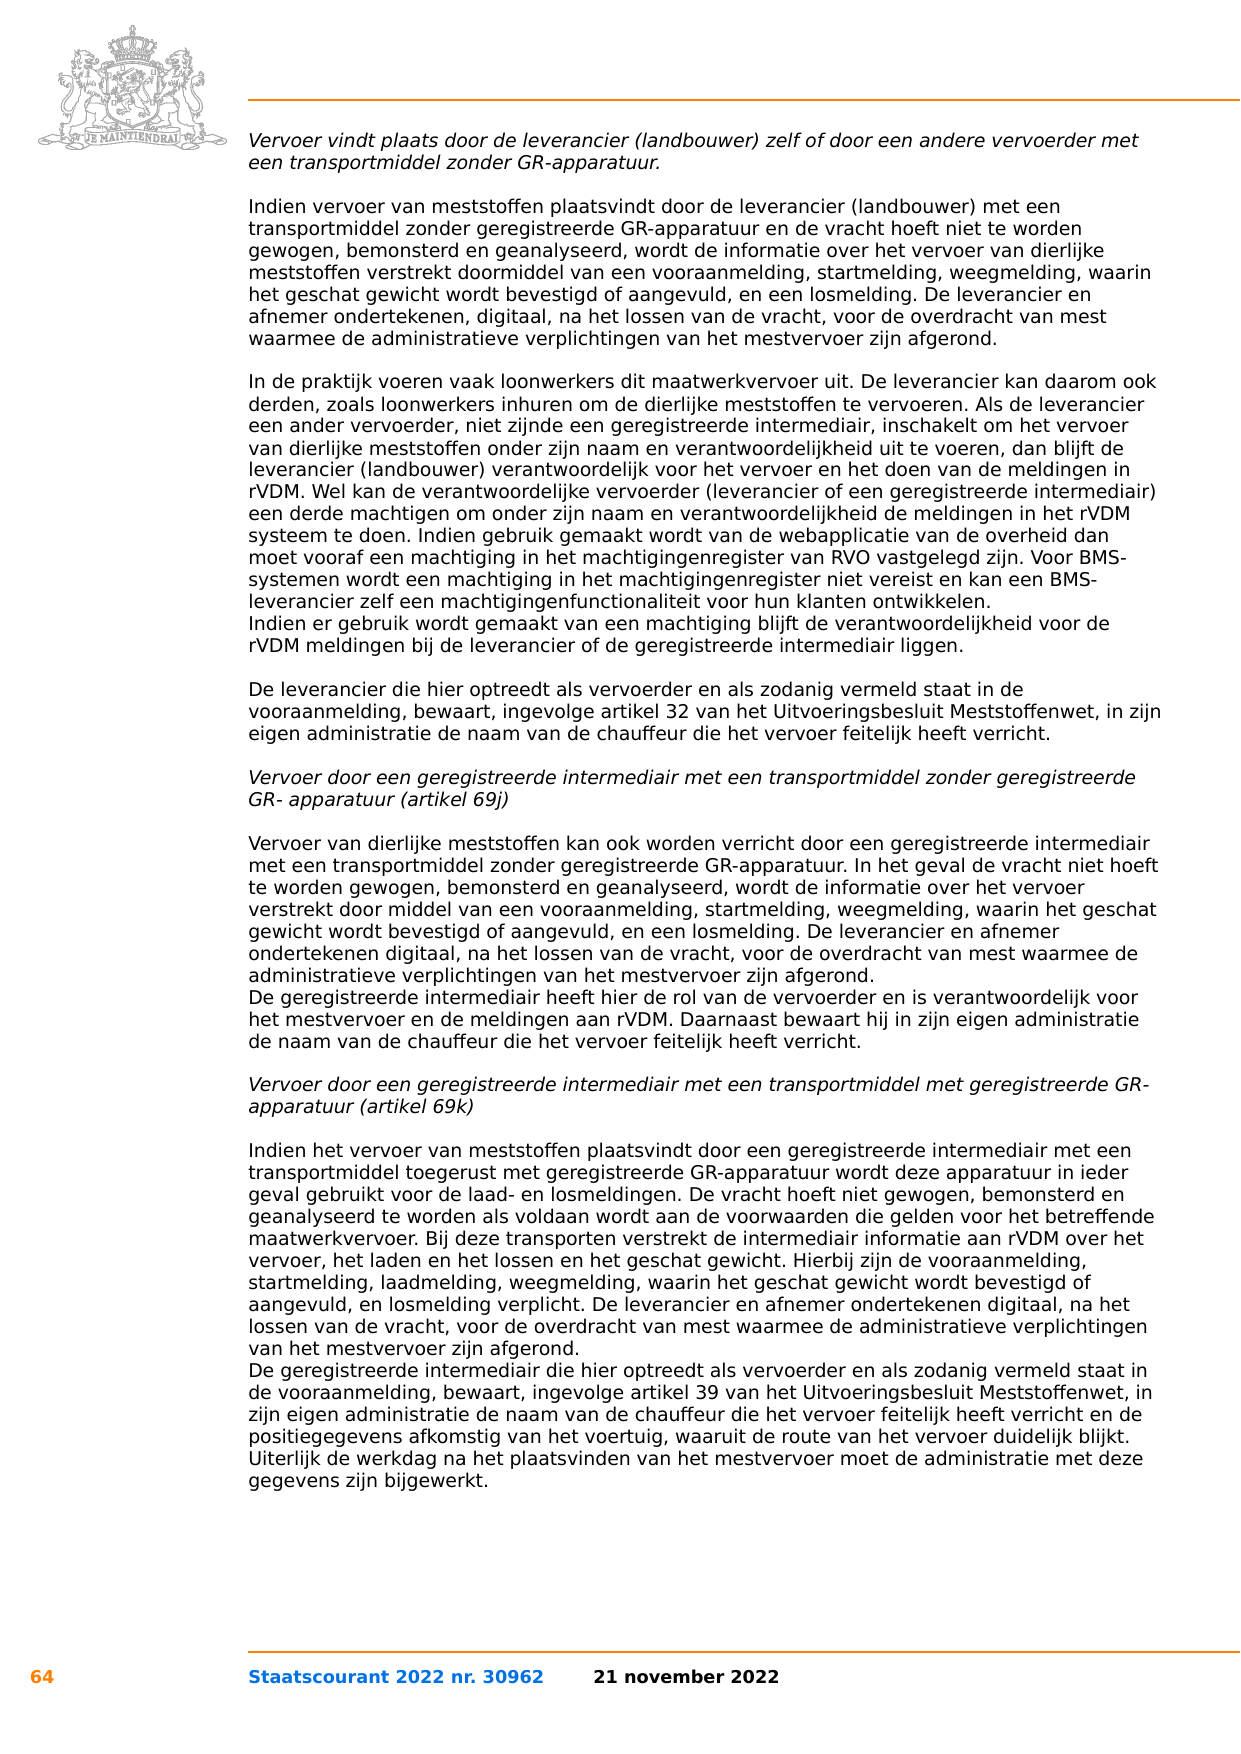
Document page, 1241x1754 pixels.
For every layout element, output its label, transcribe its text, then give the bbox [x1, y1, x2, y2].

text De geregistreerde intermediair heeft hier de rol van de vervoerder en is verantwoordelijk voor het mestvervoer en de meldingen aan rVDM. Daarnaast bewaart hij in zijn eigen administratie de naam van de chauffeur die het vervoer feitelijk heeft verricht. [248, 987, 1163, 1052]
subtitle Vervoer door een geregistreerde intermediair met een transportmiddel zonder geregistreerde GR- apparatuur (artikel 69j) [248, 767, 1163, 811]
text Indien vervoer van meststoffen plaatsvindt door de leverancier (landbouwer) met een transportmiddel zonder geregistreerde GR-apparatuur en de vracht hoeft niet te worden gewogen, bemonsterd en geanalyseerd, wordt de informatie over het vervoer van dierlijke meststoffen verstrekt doormiddel van een vooraanmelding, startmelding, weegmelding, waarin het geschat gewicht wordt bevestigd of aangevuld, en een losmelding. De leverancier en afnemer ondertekenen, digitaal, na het lossen van de vracht, voor de overdracht van mest waarmee de administratieve verplichtingen van het mestvervoer zijn afgerond. [248, 196, 1163, 349]
text Indien het vervoer van meststoffen plaatsvindt door een geregistreerde intermediair met een transportmiddel toegerust met geregistreerde GR-apparatuur wordt deze apparatuur in ieder geval gebruikt voor de laad- en losmeldingen. De vracht hoeft niet gewogen, bemonsterd en geanalyseerd te worden als voldaan wordt aan de voorwaarden die gelden voor het betreffende maatwerkvervoer. Bij deze transporten verstrekt de intermediair informatie aan rVDM over het vervoer, het laden en het lossen en het geschat gewicht. Hierbij zijn de vooraanmelding, startmelding, laadmelding, weegmelding, waarin het geschat gewicht wordt bevestigd of aangevuld, en losmelding verplicht. De leverancier en afnemer ondertekenen digitaal, na het lossen van de vracht, voor de overdracht van mest waarmee de administratieve verplichtingen van het mestvervoer zijn afgerond. [248, 1140, 1163, 1360]
text Vervoer van dierlijke meststoffen kan ook worden verricht door een geregistreerde intermediair met een transportmiddel zonder geregistreerde GR-apparatuur. In het geval de vracht niet hoeft te worden gewogen, bemonsterd en geanalyseerd, wordt de informatie over het vervoer verstrekt door middel van een vooraanmelding, startmelding, weegmelding, waarin het geschat gewicht wordt bevestigd of aangevuld, en een losmelding. De leverancier en afnemer ondertekenen digitaal, na het lossen van de vracht, voor de overdracht van mest waarmee de administratieve verplichtingen van het mestvervoer zijn afgerond. [248, 833, 1163, 987]
picture [38, 25, 227, 150]
subtitle Vervoer vindt plaats door de leverancier (landbouwer) zelf of door een andere vervoerder met een transportmiddel zonder GR-apparatuur. [248, 130, 1163, 174]
text Indien er gebruik wordt gemaakt van een machtiging blijft de verantwoordelijkheid voor de rVDM meldingen bij de leverancier of de geregistreerde intermediair liggen. [248, 613, 1163, 657]
text De geregistreerde intermediair die hier optreedt als vervoerder en als zodanig vermeld staat in de vooraanmelding, bewaart, ingevolge artikel 39 van het Uitvoeringsbesluit Meststoffenwet, in zijn eigen administratie de naam van de chauffeur die het vervoer feitelijk heeft verricht en de positiegegevens afkomstig van het voertuig, waaruit de route van het vervoer duidelijk blijkt. Uiterlijk de werkdag na het plaatsvinden van het mestvervoer moet de administratie met deze gegevens zijn bijgewerkt. [248, 1360, 1163, 1492]
text De leverancier die hier optreedt als vervoerder en als zodanig vermeld staat in de vooraanmelding, bewaart, ingevolge artikel 32 van het Uitvoeringsbesluit Meststoffenwet, in zijn eigen administratie de naam van de chauffeur die het vervoer feitelijk heeft verricht. [248, 679, 1163, 745]
text In de praktijk voeren vaak loonwerkers dit maatwerkvervoer uit. De leverancier kan daarom ook derden, zoals loonwerkers inhuren om de dierlijke meststoffen te vervoeren. Als de leverancier een ander vervoerder, niet zijnde een geregistreerde intermediair, inschakelt om het vervoer van dierlijke meststoffen onder zijn naam en verantwoordelijkheid uit te voeren, dan blijft de leverancier (landbouwer) verantwoordelijk voor het vervoer en het doen van de meldingen in rVDM. Wel kan de verantwoordelijke vervoerder (leverancier of een geregistreerde intermediair) een derde machtigen om onder zijn naam en verantwoordelijkheid de meldingen in het rVDM systeem te doen. Indien gebruik gemaakt wordt van de webapplicatie van de overheid dan moet vooraf een machtiging in het machtigingenregister van RVO vastgelegd zijn. Voor BMS- systemen wordt een machtiging in het machtigingenregister niet vereist en kan een BMS-leverancier zelf een machtigingenfunctionaliteit voor hun klanten ontwikkelen. [248, 371, 1163, 613]
subtitle Vervoer door een geregistreerde intermediair met een transportmiddel met geregistreerde GR- apparatuur (artikel 69k) [248, 1074, 1163, 1118]
